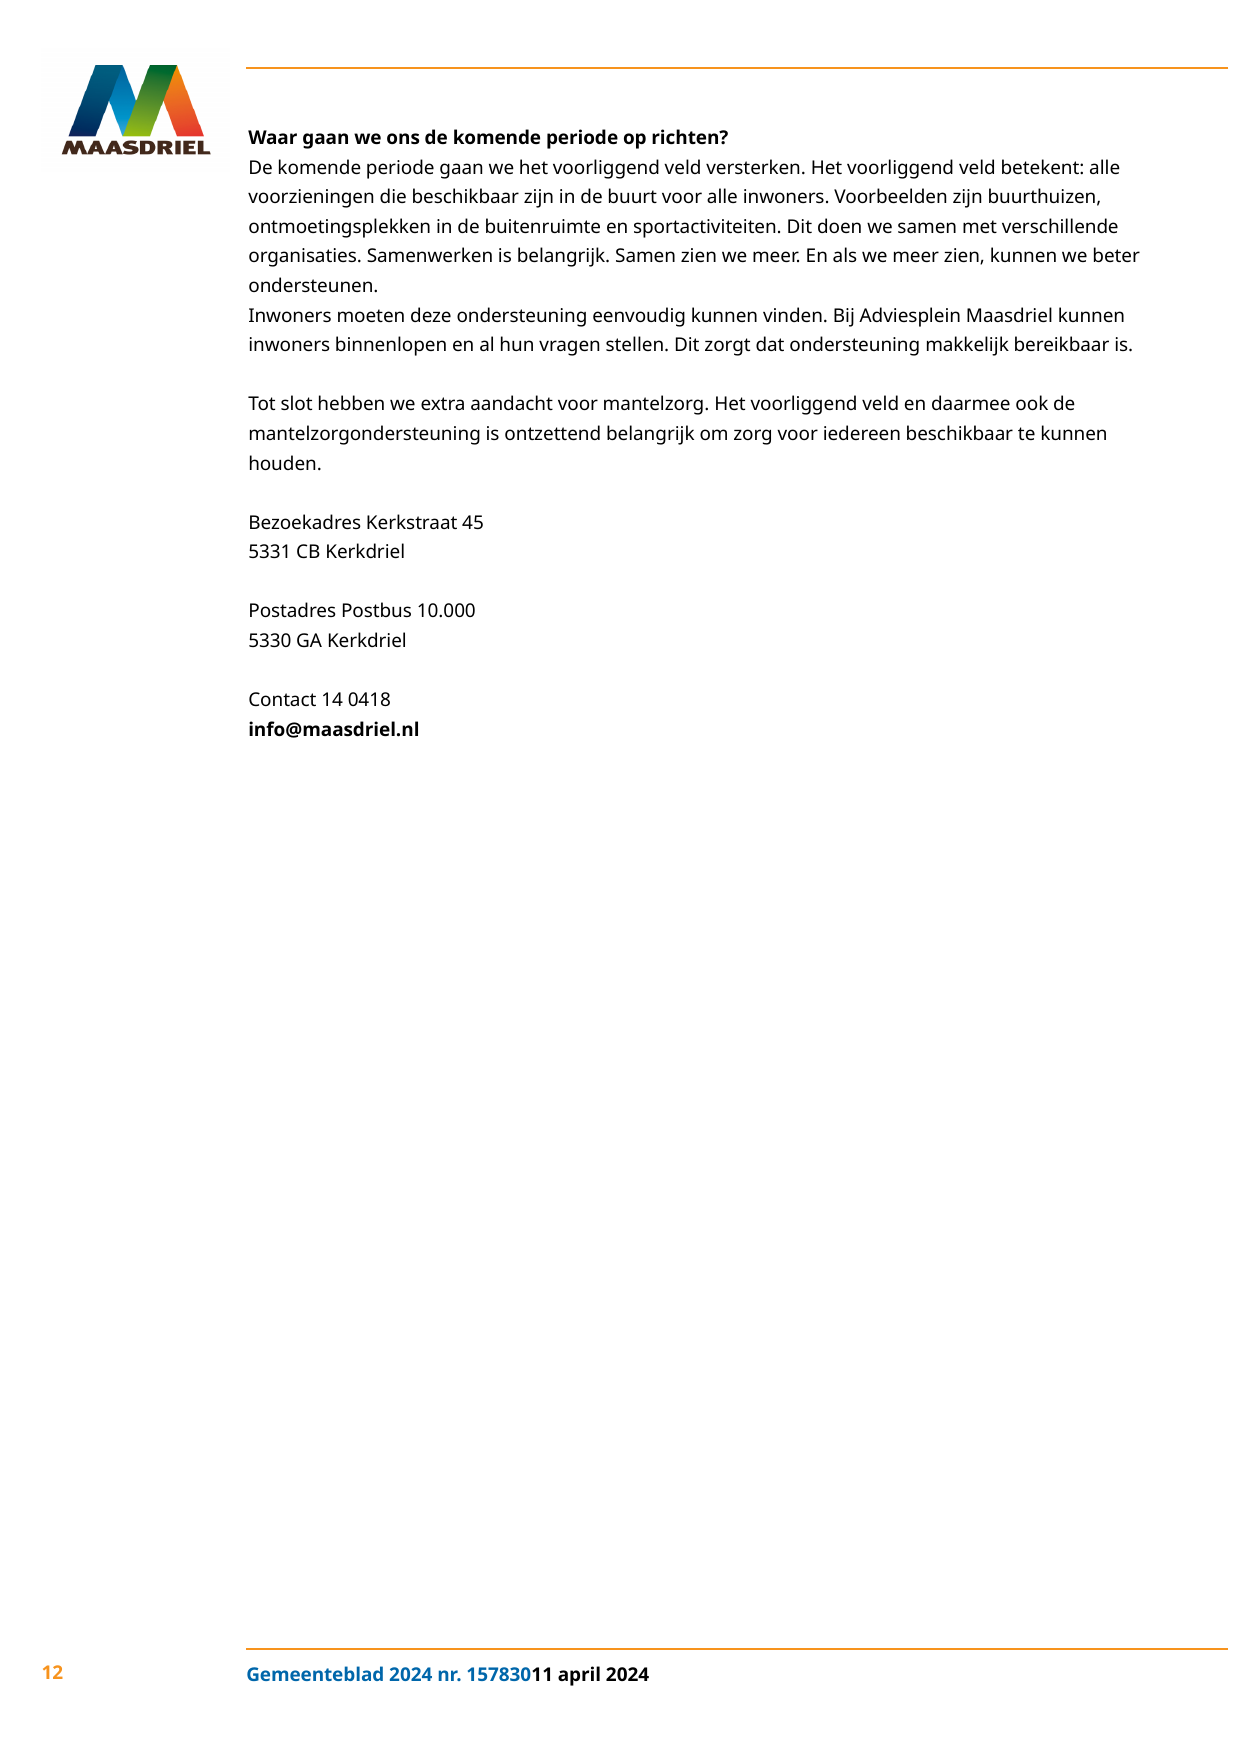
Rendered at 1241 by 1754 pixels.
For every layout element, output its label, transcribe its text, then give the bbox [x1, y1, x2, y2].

text Waar gaan we ons de komende periode op richten? [248, 124, 1152, 150]
text 5330 GA Kerkdriel [248, 627, 1152, 653]
text De komende periode gaan we het voorliggend veld versterken. Het voorliggend veld betekent: alle voorzieningen die beschikbaar zijn in de buurt voor alle inwoners. Voorbeelden zijn buurthuizen, ontmoetingsplekken in de buitenruimte en sportactiviteiten. Dit doen we samen met verschillende organisaties. Samenwerken is belangrijk. Samen zien we meer. En als we meer zien, kunnen we beter ondersteunen. [248, 154, 1152, 298]
text Bezoekadres Kerkstraat 45 [248, 509, 1152, 535]
text info@maasdriel.nl [248, 716, 1152, 742]
text Postadres Postbus 10.000 [248, 598, 1152, 623]
text Inwoners moeten deze ondersteuning eenvoudig kunnen vinden. Bij Adviesplein Maasdriel kunnen inwoners binnenlopen en al hun vragen stellen. Dit zorgt dat ondersteuning makkelijk bereikbaar is. [248, 302, 1152, 357]
text Contact 14 0418 [248, 686, 1152, 712]
picture [41, 47, 231, 172]
text 5331 CB Kerkdriel [248, 538, 1152, 564]
text Tot slot hebben we extra aandacht voor mantelzorg. Het voorliggend veld en daarmee ook de mantelzorgondersteuning is ontzettend belangrijk om zorg voor iedereen beschikbaar te kunnen houden. [248, 391, 1152, 476]
